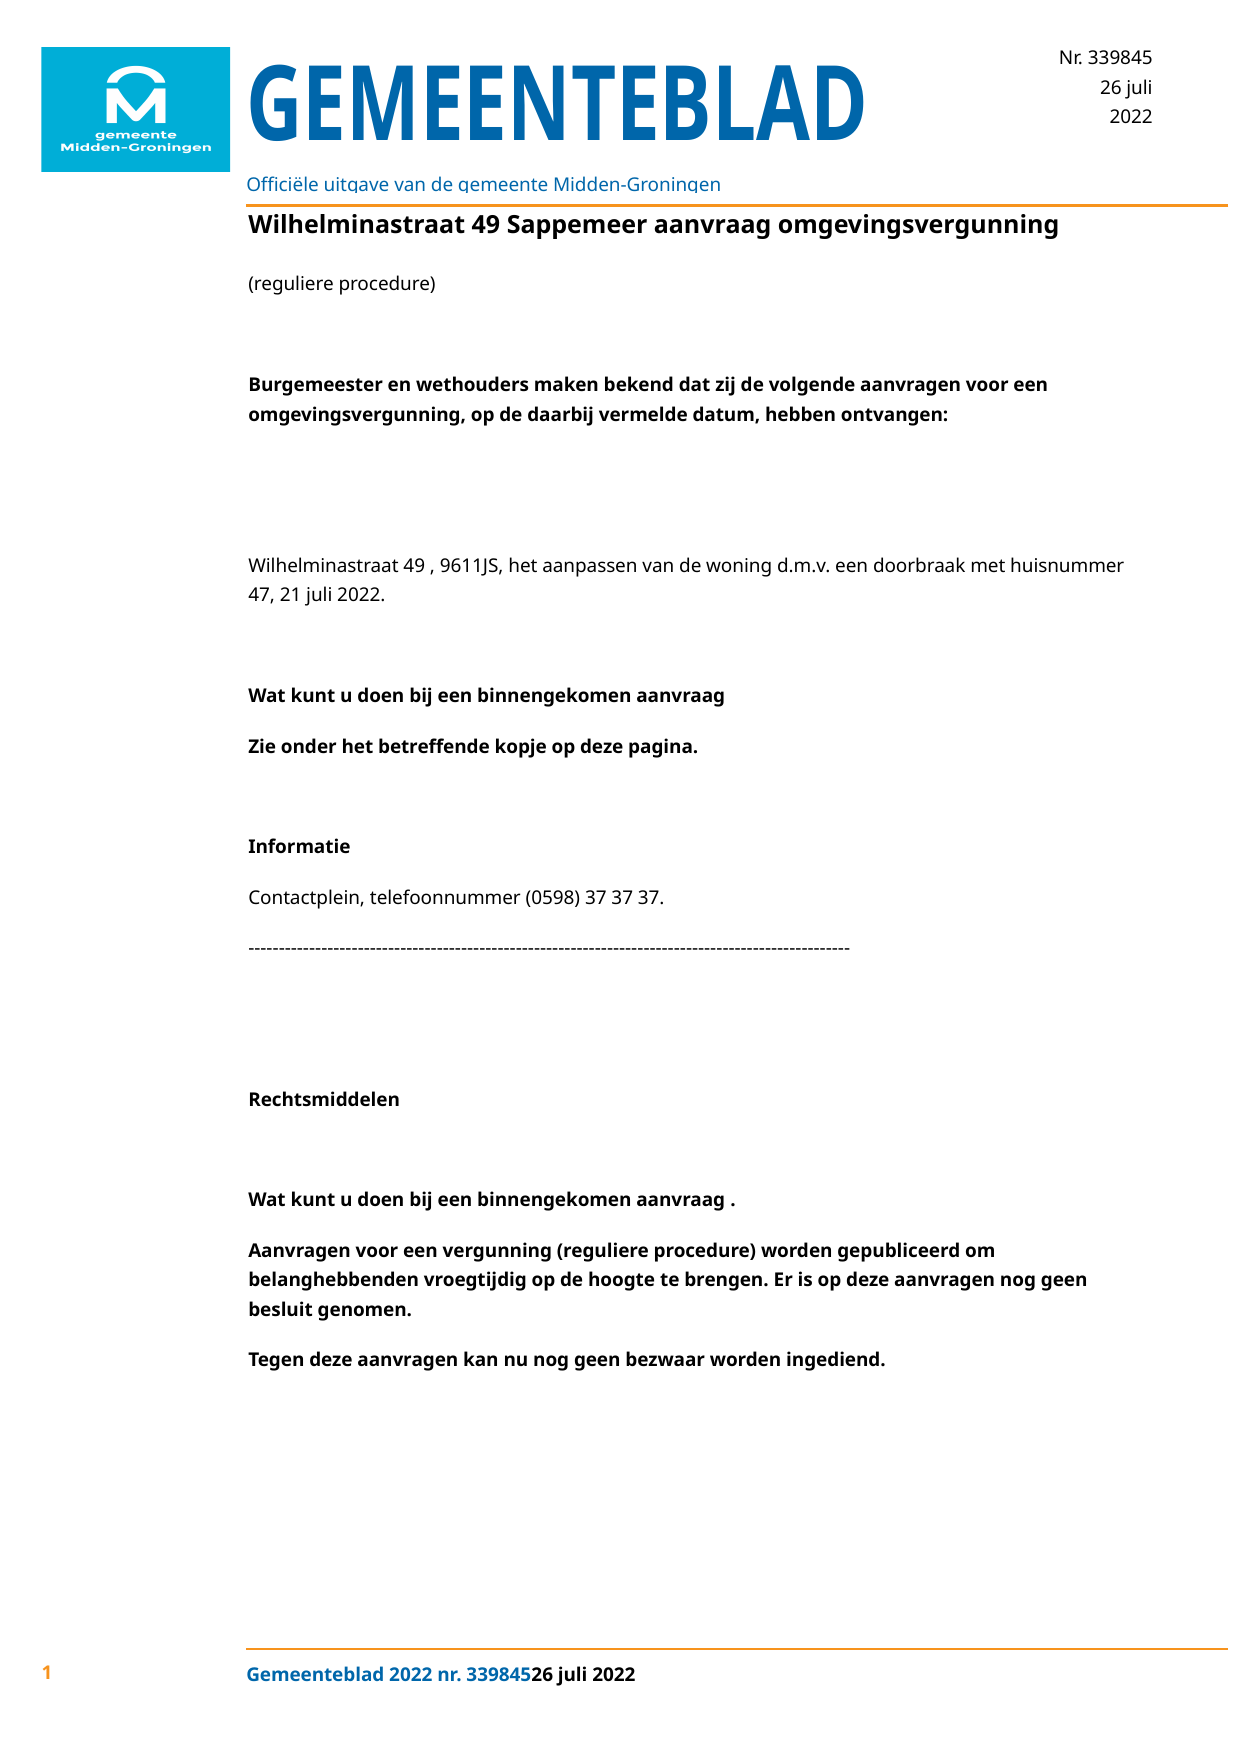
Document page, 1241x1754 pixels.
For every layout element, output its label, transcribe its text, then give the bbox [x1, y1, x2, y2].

text Contactplein, telefoonnummer (0598) 37 37 37. [248, 884, 1152, 910]
picture [184, 146, 190, 153]
text Wat kunt u doen bij een binnengekomen aanvraag . [248, 1187, 1152, 1212]
text Aanvragen voor een vergunning (reguliere procedure) worden gepubliceerd om belanghebbenden vroegtijdig op de hoogte te brengen. Er is op deze aanvragen nog geen besluit genomen. [248, 1237, 1152, 1322]
text Wat kunt u doen bij een binnengekomen aanvraag [248, 682, 1152, 708]
text Burgemeester en wethouders maken bekend dat zij de volgende aanvragen voor een omgevingsvergunning, op de daarbij vermelde datum, hebben ontvangen: [248, 371, 1152, 426]
text Zie onder het betreffende kopje op deze pagina. [248, 733, 1152, 758]
text Informatie [248, 834, 1152, 859]
text Wilhelminastraat 49 , 9611JS, het aanpassen van de woning d.m.v. een doorbraak met huisnummer 47, 21 juli 2022. [248, 552, 1152, 607]
text Tegen deze aanvragen kan nu nog geen bezwaar worden ingediend. [248, 1347, 1152, 1372]
text Wilhelminastraat 49 Sappemeer aanvraag omgevingsvergunning [248, 207, 1152, 241]
picture [107, 89, 165, 122]
picture [108, 66, 164, 82]
text Rechtsmiddelen [248, 1086, 1152, 1111]
text (reguliere procedure) [248, 270, 1152, 296]
text --------------------------------------------------------------------------------------------------- [248, 934, 1152, 960]
